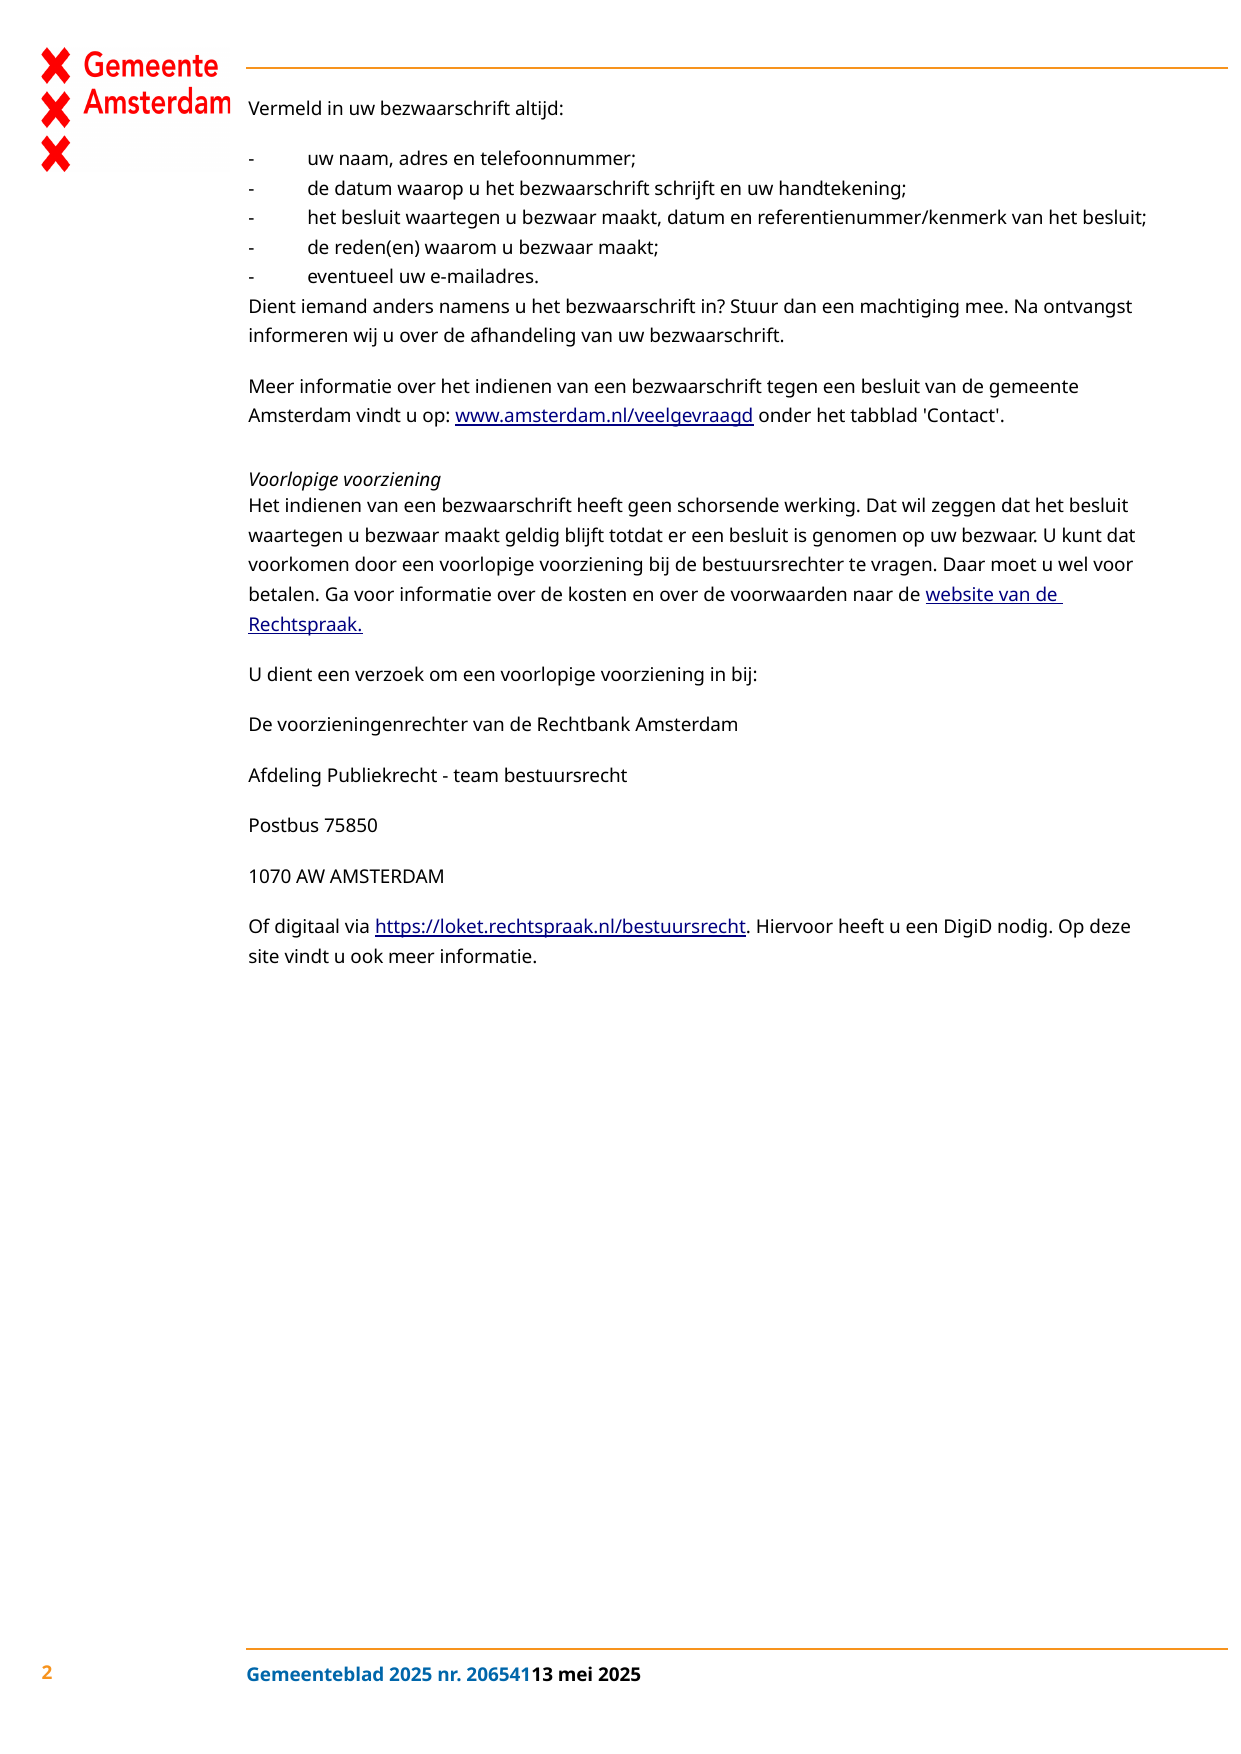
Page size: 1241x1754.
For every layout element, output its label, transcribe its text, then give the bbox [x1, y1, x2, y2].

list het besluit waartegen u bezwaar maakt, datum en referentienummer/kenmerk van het besluit; [248, 204, 1152, 230]
text 1070 AW AMSTERDAM [248, 863, 1152, 888]
list eventueel uw e-mailadres. [248, 263, 1152, 289]
text Vermeld in uw bezwaarschrift altijd: [248, 95, 1152, 121]
text Het indienen van een bezwaarschrift heeft geen schorsende werking. Dat wil zeggen dat het besluit waartegen u bezwaar maakt geldig blijft totdat er een besluit is genomen op uw bezwaar. U kunt dat voorkomen door een voorlopige voorziening bij de bestuursrechter te vragen. Daar moet u wel voor betalen. Ga voor informatie over de kosten en over de voorwaarden naar de website van de Rechtspraak. [248, 492, 1152, 636]
text De voorzieningenrechter van de Rechtbank Amsterdam [248, 712, 1152, 737]
text Dient iemand anders namens u het bezwaarschrift in? Stuur dan een machtiging mee. Na ontvangst informeren wij u over de afhandeling van uw bezwaarschrift. [248, 293, 1152, 348]
text Of digitaal via https://loket.rechtspraak.nl/bestuursrecht. Hiervoor heeft u een DigiD nodig. Op deze site vindt u ook meer informatie. [248, 913, 1152, 968]
list uw naam, adres en telefoonnummer; [248, 145, 1152, 171]
list de reden(en) waarom u bezwaar maakt; [248, 234, 1152, 260]
text Postbus 75850 [248, 812, 1152, 838]
picture [41, 47, 231, 172]
text U dient een verzoek om een voorlopige voorziening in bij: [248, 661, 1152, 687]
text Voorlopige voorziening [248, 467, 1152, 492]
text Afdeling Publiekrecht - team bestuursrecht [248, 762, 1152, 788]
text Meer informatie over het indienen van een bezwaarschrift tegen een besluit van de gemeente Amsterdam vindt u op: www.amsterdam.nl/veelgevraagd onder het tabblad 'Contact'. [248, 373, 1152, 428]
list de datum waarop u het bezwaarschrift schrijft en uw handtekening; [248, 175, 1152, 201]
